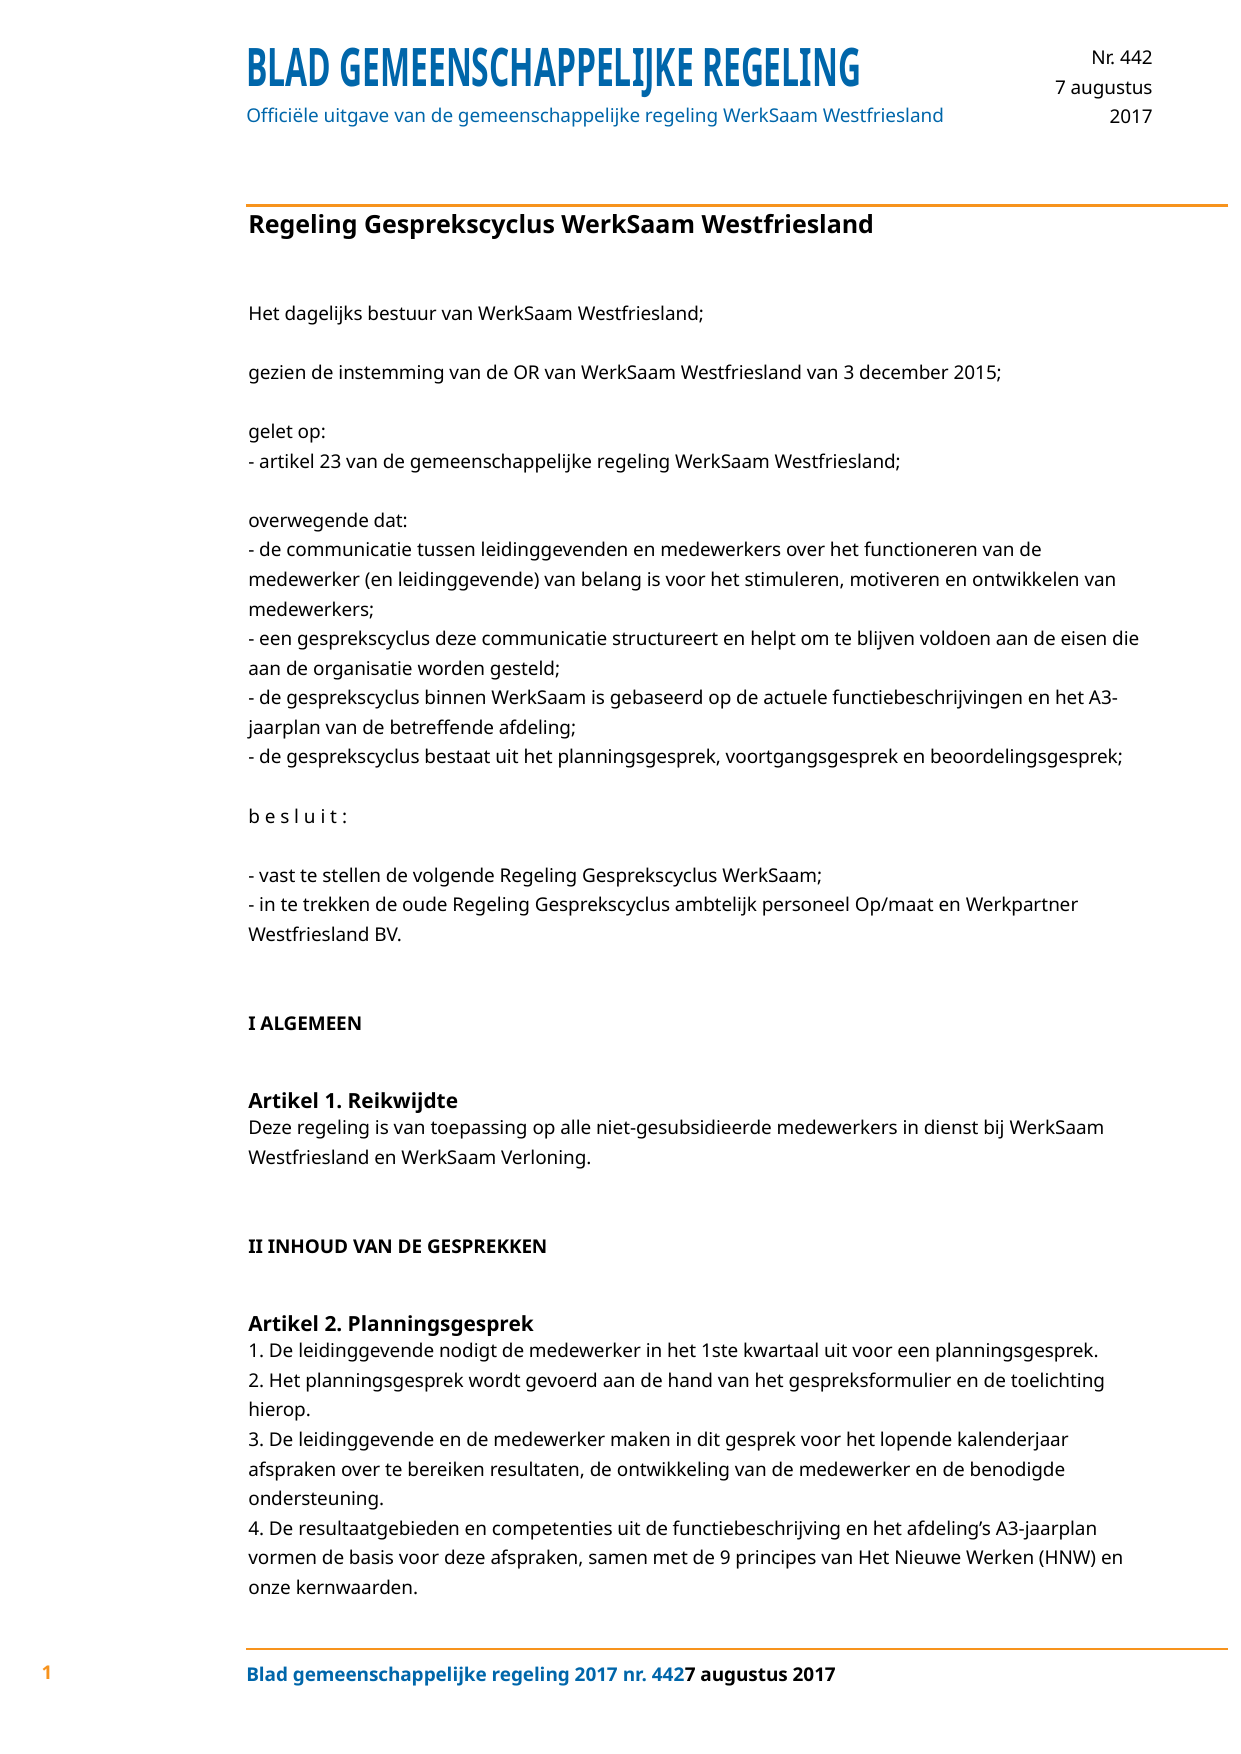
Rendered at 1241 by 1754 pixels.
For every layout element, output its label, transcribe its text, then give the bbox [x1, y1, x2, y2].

text Regeling Gesprekscyclus WerkSaam Westfriesland [248, 207, 1152, 241]
text 4. De resultaatgebieden en competenties uit de functiebeschrijving en het afdeling’s A3-jaarplan vormen de basis voor deze afspraken, samen met de 9 principes van Het Nieuwe Werken (HNW) en onze kernwaarden. [248, 1515, 1152, 1600]
text 2. Het planningsgesprek wordt gevoerd aan de hand van het gespreksformulier en de toelichting hierop. [248, 1367, 1152, 1422]
text - de gesprekscyclus bestaat uit het planningsgesprek, voortgangsgesprek en beoordelingsgesprek; [248, 744, 1152, 769]
text II INHOUD VAN DE GESPREKKEN [248, 1233, 1152, 1258]
text b e s l u i t : [248, 803, 1152, 828]
picture [41, 47, 231, 172]
text - vast te stellen de volgende Regeling Gesprekscyclus WerkSaam; [248, 862, 1152, 888]
text gezien de instemming van de OR van WerkSaam Westfriesland van 3 december 2015; [248, 359, 1152, 385]
text overwegende dat: [248, 507, 1152, 533]
text - de gesprekscyclus binnen WerkSaam is gebaseerd op de actuele functiebeschrijvingen en het A3-jaarplan van de betreffende afdeling; [248, 684, 1152, 740]
text - een gesprekscyclus deze communicatie structureert en helpt om te blijven voldoen aan de eisen die aan de organisatie worden gesteld; [248, 625, 1152, 681]
text 3. De leidinggevende en de medewerker maken in dit gesprek voor het lopende kalenderjaar afspraken over te bereiken resultaten, de ontwikkeling van de medewerker en de benodigde ondersteuning. [248, 1426, 1152, 1511]
text - artikel 23 van de gemeenschappelijke regeling WerkSaam Westfriesland; [248, 448, 1152, 473]
text Artikel 1. Reikwijdte [248, 1086, 1152, 1114]
text Deze regeling is van toepassing op alle niet-gesubsidieerde medewerkers in dienst bij WerkSaam Westfriesland en WerkSaam Verloning. [248, 1114, 1152, 1170]
text Artikel 2. Planningsgesprek [248, 1309, 1152, 1337]
text - de communicatie tussen leidinggevenden en medewerkers over het functioneren van de medewerker (en leidinggevende) van belang is voor het stimuleren, motiveren en ontwikkelen van medewerkers; [248, 537, 1152, 621]
text - in te trekken de oude Regeling Gesprekscyclus ambtelijk personeel Op/maat en Werkpartner Westfriesland BV. [248, 892, 1152, 947]
text I ALGEMEEN [248, 1010, 1152, 1036]
text Het dagelijks bestuur van WerkSaam Westfriesland; [248, 300, 1152, 326]
text gelet op: [248, 418, 1152, 444]
text 1. De leidinggevende nodigt de medewerker in het 1ste kwartaal uit voor een planningsgesprek. [248, 1337, 1152, 1363]
